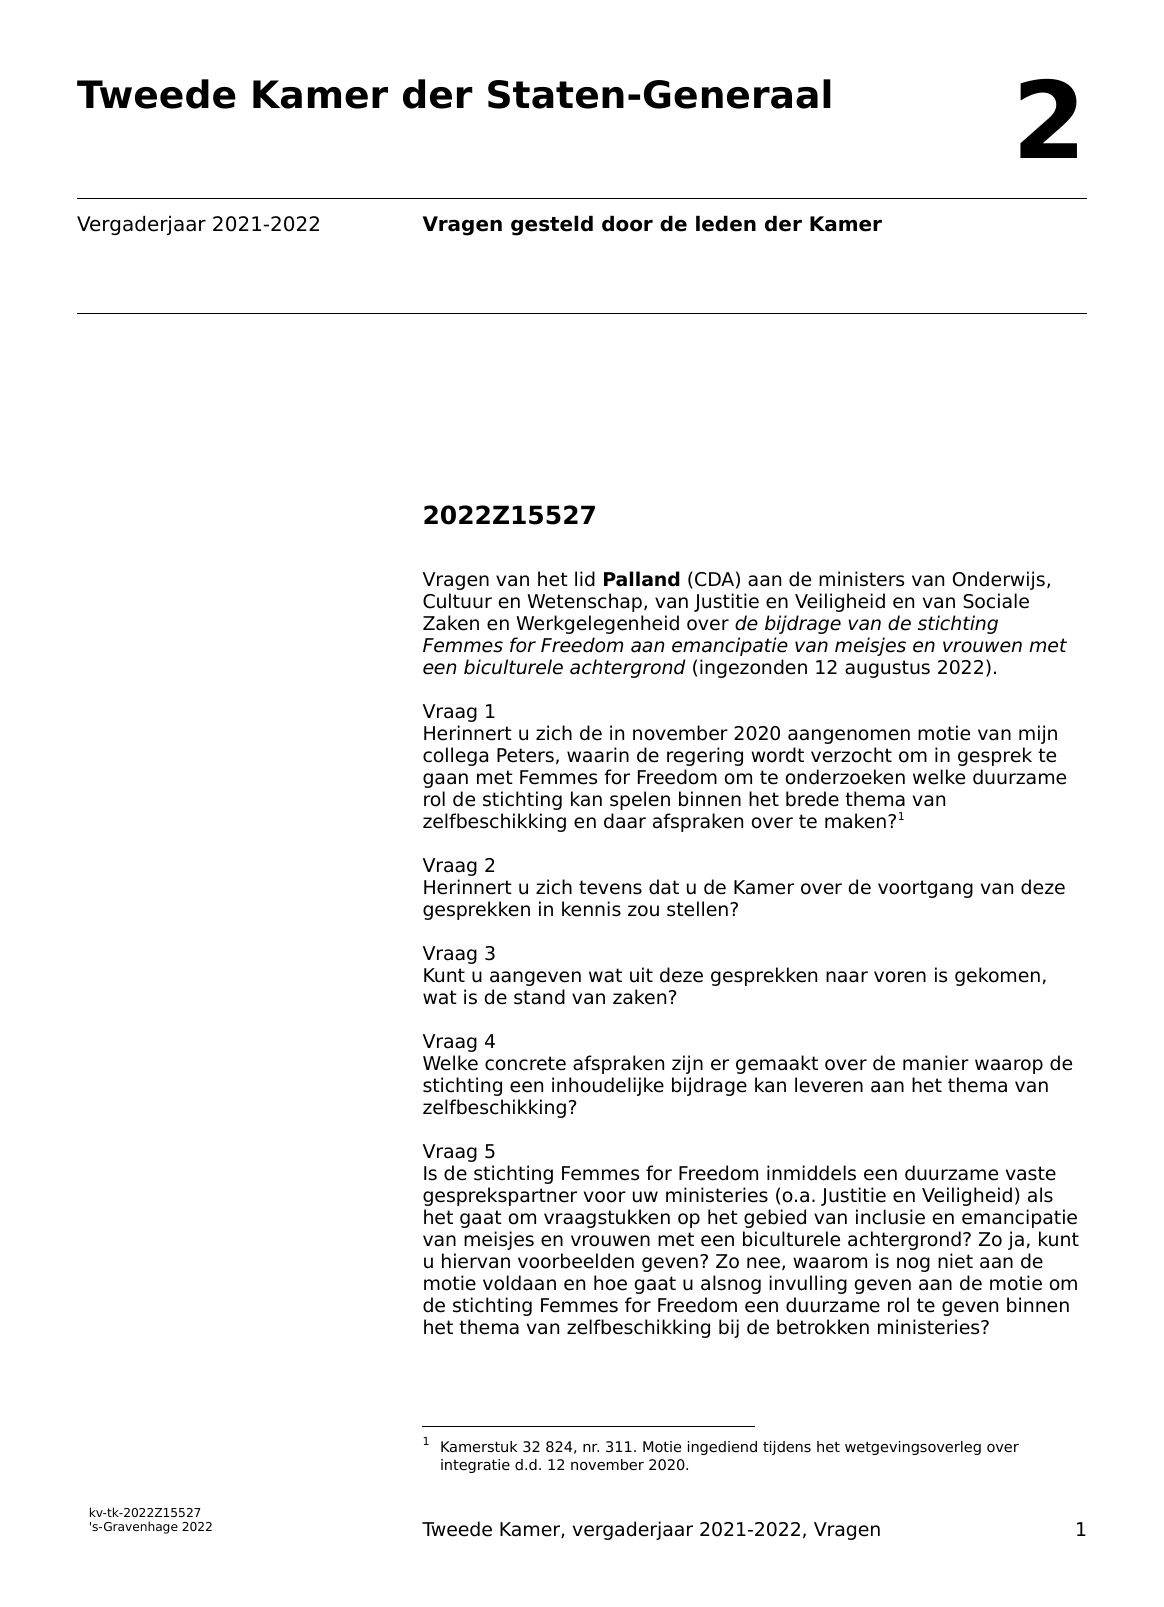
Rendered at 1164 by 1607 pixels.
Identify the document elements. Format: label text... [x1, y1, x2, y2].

table_cell Vragen gesteld door de leden der Kamer [422, 199, 1087, 313]
text Herinnert u zich tevens dat u de Kamer over de voortgang van deze gesprekken in kennis zou stellen? [422, 877, 1087, 921]
text 2022Z15527 [422, 501, 1087, 531]
text Vraag 3 [422, 943, 1087, 965]
text Vraag 1 [422, 701, 1087, 723]
text Vraag 4 [422, 1031, 1087, 1053]
text Kunt u aangeven wat uit deze gesprekken naar voren is gekomen, wat is de stand van zaken? [422, 965, 1087, 1009]
table_cell Vergaderjaar 2021-2022 [77, 199, 422, 313]
text Vraag 5 [422, 1141, 1087, 1163]
text Is de stichting Femmes for Freedom inmiddels een duurzame vaste gesprekspartner voor uw ministeries (o.a. Justitie en Veiligheid) als het gaat om vraagstukken op het gebied van inclusie en emancipatie van meisjes en vrouwen met een biculturele achtergrond? Zo ja, kunt u hiervan voorbeelden geven? Zo nee, waarom is nog niet aan de motie voldaan en hoe gaat u alsnog invulling geven aan de motie om de stichting Femmes for Freedom een duurzame rol te geven binnen het thema van zelfbeschikking bij de betrokken ministeries? [422, 1163, 1087, 1339]
table_header 2 [886, 59, 1087, 198]
text kv-tk-2022Z15527 [88, 1506, 323, 1520]
text 's-Gravenhage 2022 [88, 1520, 323, 1534]
text Vraag 2 [422, 855, 1087, 877]
text Kamerstuk 32 824, nr. 311. Motie ingediend tijdens het wetgevingsoverleg over integratie d.d. 12 november 2020. [422, 1435, 1087, 1474]
text Welke concrete afspraken zijn er gemaakt over de manier waarop de stichting een inhoudelijke bijdrage kan leveren aan het thema van zelfbeschikking? [422, 1053, 1087, 1119]
table_header Tweede Kamer der Staten-Generaal [77, 59, 886, 198]
text Vragen van het lid Palland (CDA) aan de ministers van Onderwijs, Cultuur en Wetenschap, van Justitie en Veiligheid en van Sociale Zaken en Werkgelegenheid over de bijdrage van de stichting Femmes for Freedom aan emancipatie van meisjes en vrouwen met een biculturele achtergrond (ingezonden 12 augustus 2022). [422, 569, 1087, 679]
text Herinnert u zich de in november 2020 aangenomen motie van mijn collega Peters, waarin de regering wordt verzocht om in gesprek te gaan met Femmes for Freedom om te onderzoeken welke duurzame rol de stichting kan spelen binnen het brede thema van zelfbeschikking en daar afspraken over te maken? [422, 723, 1087, 833]
